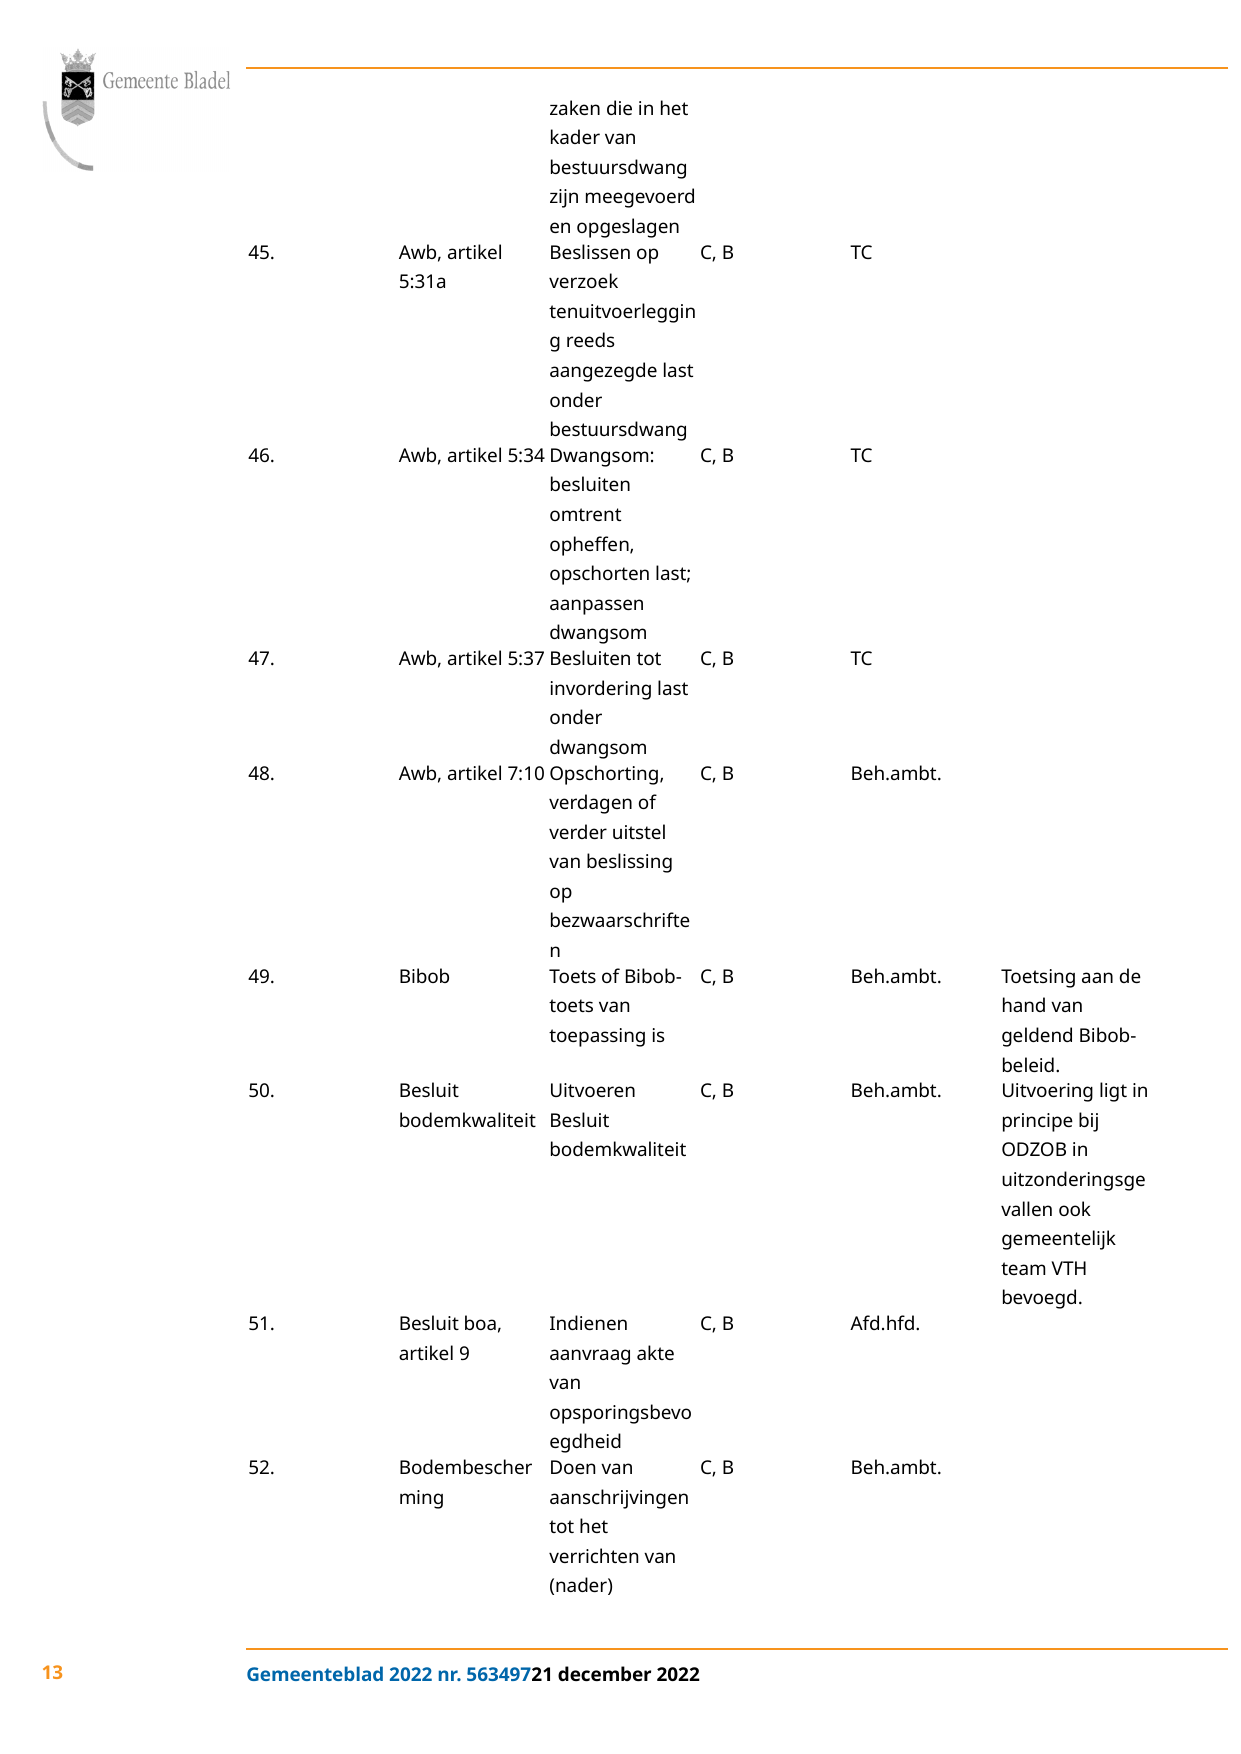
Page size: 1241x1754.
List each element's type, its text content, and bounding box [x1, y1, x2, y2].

table_cell 52. [248, 1454, 398, 1598]
table_cell zaken die in het kader van bestuursdwang zijn meegevoerd en opgeslagen [549, 95, 700, 239]
table_cell [1001, 1454, 1152, 1598]
table_cell C, B [700, 760, 850, 963]
table_cell Beh.ambt. [850, 963, 1001, 1077]
table_cell 50. [248, 1078, 398, 1310]
table_cell [248, 95, 398, 239]
table_cell Doen van aanschrijvingen tot het verrichten van (nader) [549, 1454, 700, 1598]
picture [41, 47, 231, 172]
table_cell [850, 95, 1001, 239]
table_cell TC [850, 645, 1001, 760]
table_cell C, B [700, 1454, 850, 1598]
table_cell Awb, artikel 5:34 [399, 442, 549, 645]
table_cell C, B [700, 963, 850, 1077]
table_cell Awb, artikel 5:31a [399, 239, 549, 442]
table_cell Opschorting, verdagen of verder uitstel van beslissing op bezwaarschriften [549, 760, 700, 963]
table_cell [1001, 442, 1152, 645]
table_cell [1001, 760, 1152, 963]
table_cell [700, 95, 850, 239]
table_cell 48. [248, 760, 398, 963]
table_cell Toets of Bibob-toets van toepassing is [549, 963, 700, 1077]
table_cell Toetsing aan de hand van geldend Bibob-beleid. [1001, 963, 1152, 1077]
table_cell [1001, 239, 1152, 442]
table_cell 46. [248, 442, 398, 645]
table_cell Awb, artikel 7:10 [399, 760, 549, 963]
table_cell C, B [700, 1078, 850, 1310]
table_cell Besluiten tot invordering last onder dwangsom [549, 645, 700, 760]
table_cell [1001, 1310, 1152, 1454]
table_cell Besluit bodemkwaliteit [399, 1078, 549, 1310]
table_cell [399, 95, 549, 239]
table_cell Awb, artikel 5:37 [399, 645, 549, 760]
table_cell Indienen aanvraag akte van opsporingsbevoegdheid [549, 1310, 700, 1454]
table_cell 45. [248, 239, 398, 442]
table_cell 47. [248, 645, 398, 760]
table_cell Beh.ambt. [850, 760, 1001, 963]
table_cell 51. [248, 1310, 398, 1454]
table_cell [1001, 645, 1152, 760]
table_cell C, B [700, 239, 850, 442]
table_cell Bibob [399, 963, 549, 1077]
table_cell Uitvoering ligt in principe bij ODZOB in uitzonderingsgevallen ook gemeentelijk team VTH bevoegd. [1001, 1078, 1152, 1310]
table_cell Besluit boa, artikel 9 [399, 1310, 549, 1454]
table_cell Beh.ambt. [850, 1454, 1001, 1598]
table_cell Beslissen op verzoek tenuitvoerlegging reeds aangezegde last onder bestuursdwang [549, 239, 700, 442]
table_cell Bodembescherming [399, 1454, 549, 1598]
table_cell Dwangsom: besluiten omtrent opheffen, opschorten last; aanpassen dwangsom [549, 442, 700, 645]
table_cell TC [850, 239, 1001, 442]
table_cell TC [850, 442, 1001, 645]
table_cell 49. [248, 963, 398, 1077]
table_cell C, B [700, 1310, 850, 1454]
table_cell Afd.hfd. [850, 1310, 1001, 1454]
table_cell C, B [700, 645, 850, 760]
table_cell Beh.ambt. [850, 1078, 1001, 1310]
table_cell Uitvoeren Besluit bodemkwaliteit [549, 1078, 700, 1310]
table_cell C, B [700, 442, 850, 645]
table_cell [1001, 95, 1152, 239]
